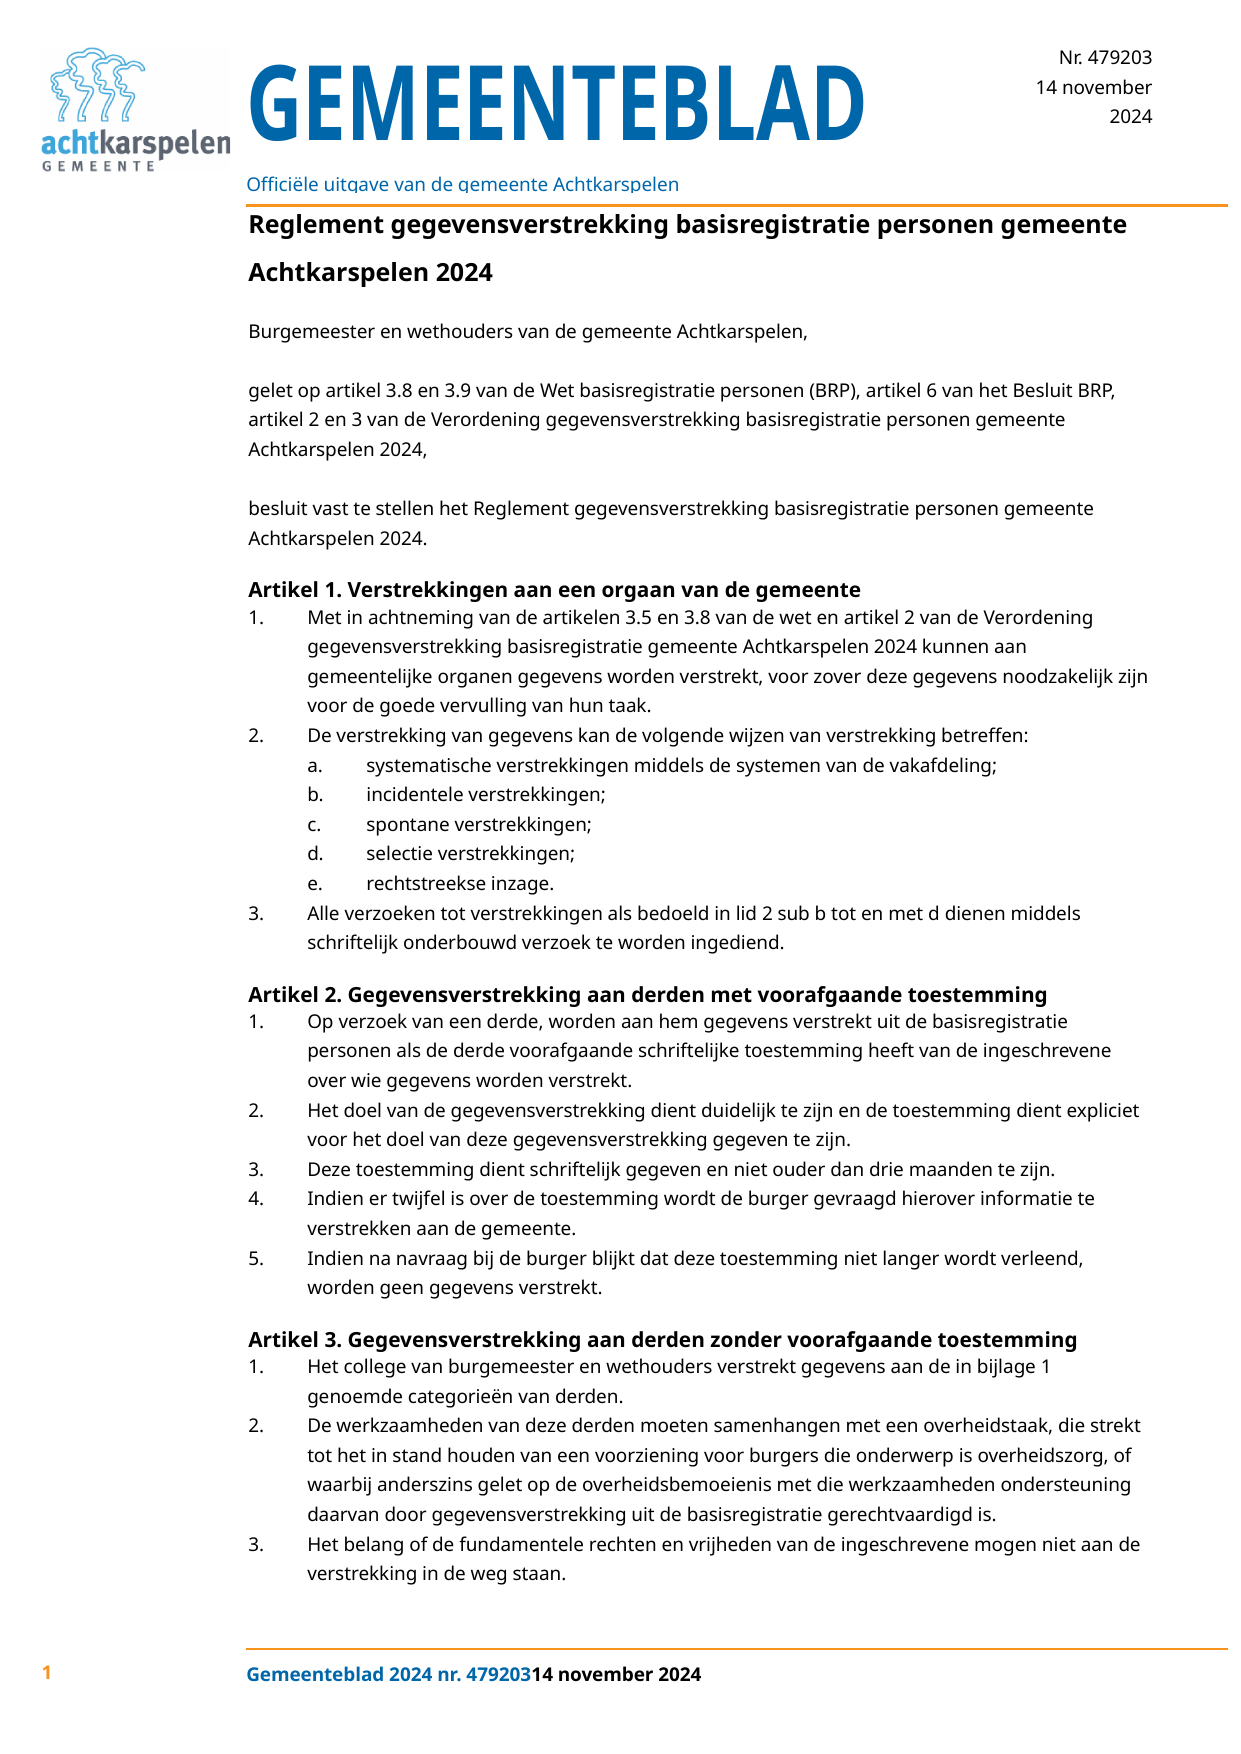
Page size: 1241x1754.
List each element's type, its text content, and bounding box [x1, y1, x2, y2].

list systematische verstrekkingen middels de systemen van de vakafdeling; [307, 752, 1152, 777]
list De werkzaamheden van deze derden moeten samenhangen met een overheidstaak, die strekt tot het in stand houden van een voorziening voor burgers die onderwerp is overheidszorg, of waarbij anderszins gelet op de overheidsbemoeienis met die werkzaamheden ondersteuning daarvan door gegevensverstrekking uit de basisregistratie gerechtvaardigd is. [248, 1412, 1152, 1527]
list Het college van burgemeester en wethouders verstrekt gegevens aan de in bijlage 1 genoemde categorieën van derden. [248, 1353, 1152, 1408]
list Indien na navraag bij de burger blijkt dat deze toestemming niet langer wordt verleend, worden geen gegevens verstrekt. [248, 1245, 1152, 1300]
list Met in achtneming van de artikelen 3.5 en 3.8 van de wet en artikel 2 van de Verordening gegevensverstrekking basisregistratie gemeente Achtkarspelen 2024 kunnen aan gemeentelijke organen gegevens worden verstrekt, voor zover deze gegevens noodzakelijk zijn voor de goede vervulling van hun taak. [248, 604, 1152, 718]
list Indien er twijfel is over de toestemming wordt de burger gevraagd hierover informatie te verstrekken aan de gemeente. [248, 1186, 1152, 1241]
list Deze toestemming dient schriftelijk gegeven en niet ouder dan drie maanden te zijn. [248, 1156, 1152, 1182]
list Alle verzoeken tot verstrekkingen als bedoeld in lid 2 sub b tot en met d dienen middels schriftelijk onderbouwd verzoek te worden ingediend. [248, 900, 1152, 955]
list rechtstreekse inzage. [307, 870, 1152, 896]
picture [41, 47, 231, 172]
list Het doel van de gegevensverstrekking dient duidelijk te zijn en de toestemming dient expliciet voor het doel van deze gegevensverstrekking gegeven te zijn. [248, 1097, 1152, 1152]
text Artikel 3. Gegevensverstrekking aan derden zonder voorafgaande toestemming [248, 1325, 1152, 1353]
list incidentele verstrekkingen; [307, 781, 1152, 807]
text Artikel 2. Gegevensverstrekking aan derden met voorafgaande toestemming [248, 980, 1152, 1008]
list Op verzoek van een derde, worden aan hem gegevens verstrekt uit de basisregistratie personen als de derde voorafgaande schriftelijke toestemming heeft van de ingeschrevene over wie gegevens worden verstrekt. [248, 1008, 1152, 1093]
list spontane verstrekkingen; [307, 811, 1152, 837]
text Artikel 1. Verstrekkingen aan een orgaan van de gemeente [248, 575, 1152, 604]
text besluit vast te stellen het Reglement gegevensverstrekking basisregistratie personen gemeente Achtkarspelen 2024. [248, 495, 1152, 551]
text Reglement gegevensverstrekking basisregistratie personen gemeente Achtkarspelen 2024 [248, 207, 1152, 288]
text Burgemeester en wethouders van de gemeente Achtkarspelen, [248, 318, 1152, 344]
text gelet op artikel 3.8 en 3.9 van de Wet basisregistratie personen (BRP), artikel 6 van het Besluit BRP, artikel 2 en 3 van de Verordening gegevensverstrekking basisregistratie personen gemeente Achtkarspelen 2024, [248, 377, 1152, 462]
list Het belang of de fundamentele rechten en vrijheden van de ingeschrevene mogen niet aan de verstrekking in de weg staan. [248, 1531, 1152, 1586]
list selectie verstrekkingen; [307, 841, 1152, 866]
list De verstrekking van gegevens kan de volgende wijzen van verstrekking betreffen: [248, 722, 1152, 748]
